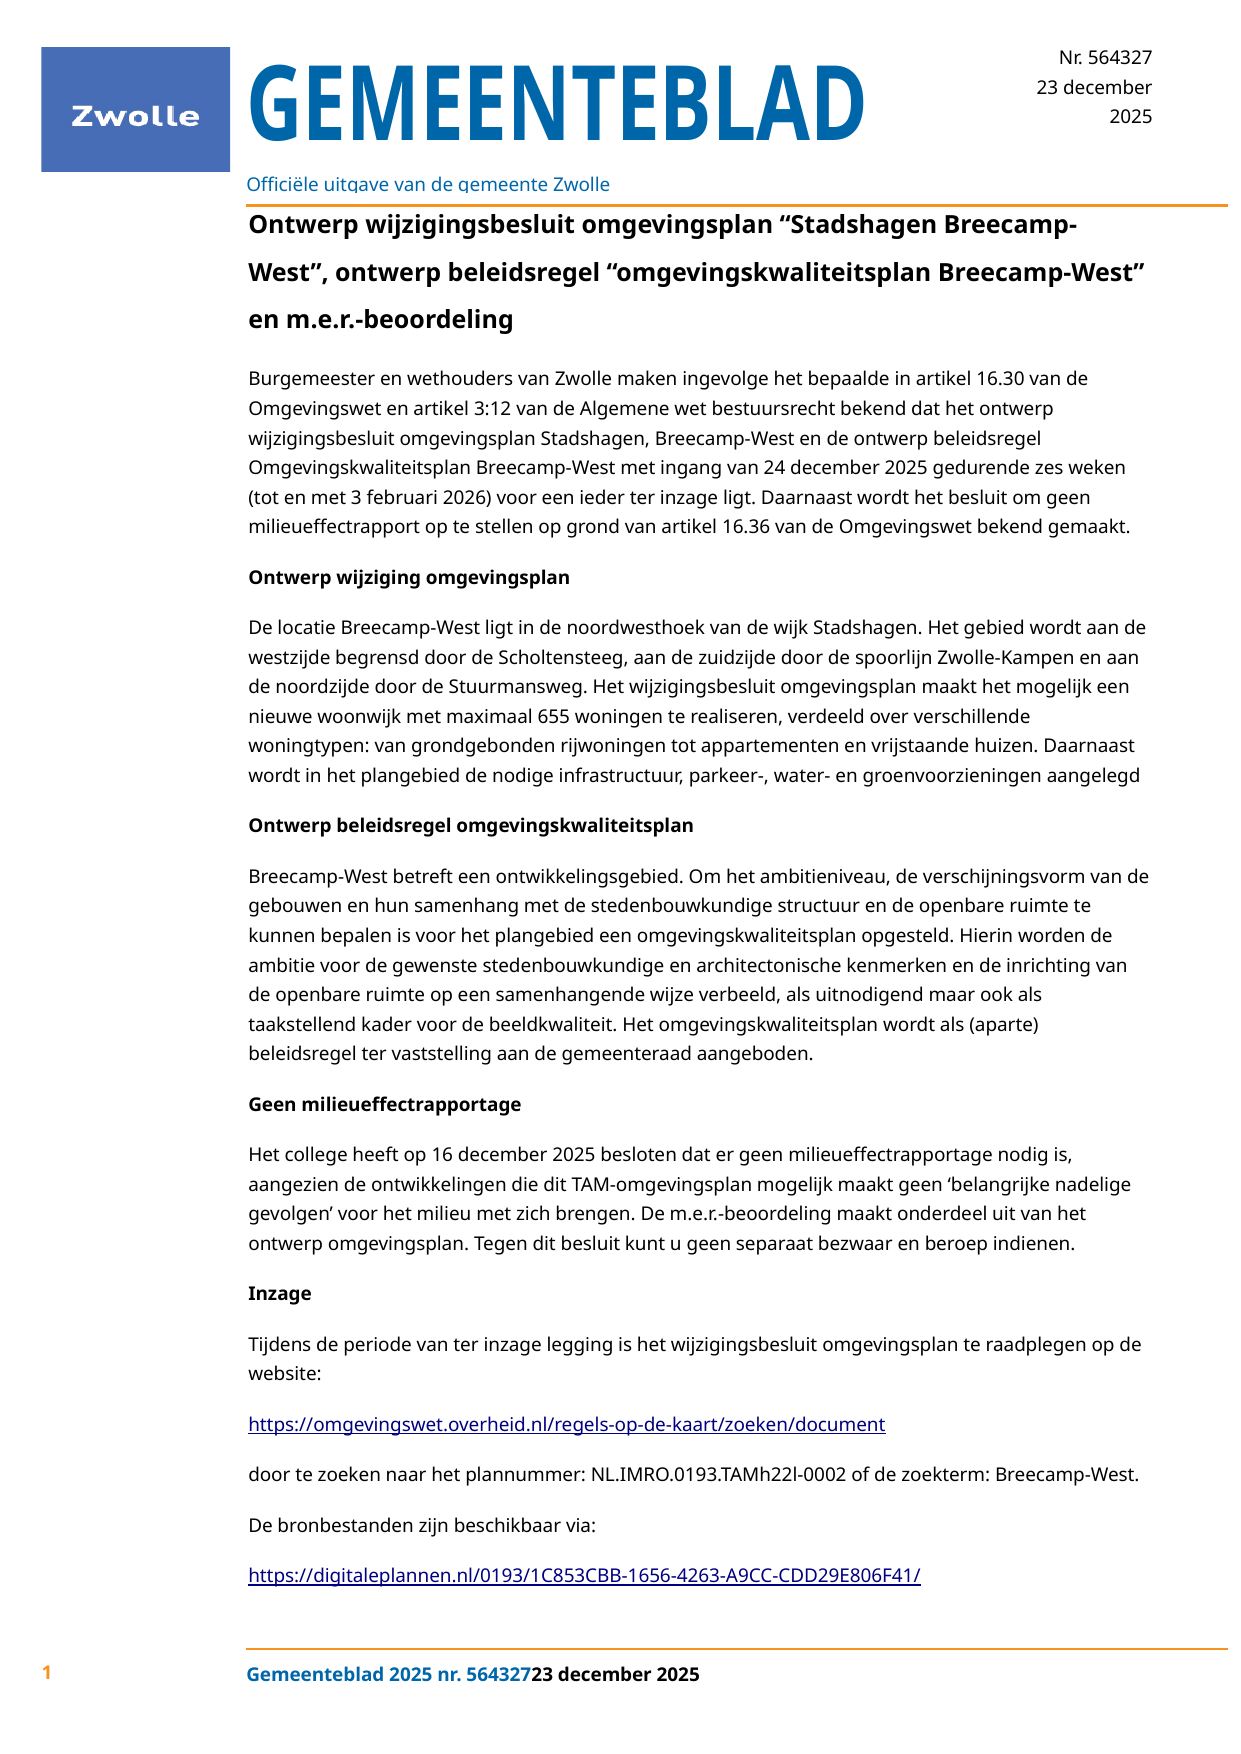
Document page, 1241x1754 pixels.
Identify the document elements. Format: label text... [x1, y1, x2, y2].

text https://omgevingswet.overheid.nl/regels-op-de-kaart/zoeken/document [248, 1411, 1152, 1437]
text De locatie Breecamp-West ligt in de noordwesthoek van de wijk Stadshagen. Het gebied wordt aan de westzijde begrensd door de Scholtensteeg, aan de zuidzijde door de spoorlijn Zwolle-Kampen en aan de noordzijde door de Stuurmansweg. Het wijzigingsbesluit omgevingsplan maakt het mogelijk een nieuwe woonwijk met maximaal 655 woningen te realiseren, verdeeld over verschillende woningtypen: van grondgebonden rijwoningen tot appartementen en vrijstaande huizen. Daarnaast wordt in het plangebied de nodige infrastructuur, parkeer-, water- en groenvoorzieningen aangelegd [248, 614, 1152, 788]
text Ontwerp wijziging omgevingsplan [248, 564, 1152, 589]
text https://digitaleplannen.nl/0193/1C853CBB-1656-4263-A9CC-CDD29E806F41/ [248, 1562, 1152, 1588]
text Burgemeester en wethouders van Zwolle maken ingevolge het bepaalde in artikel 16.30 van de Omgevingswet en artikel 3:12 van de Algemene wet bestuursrecht bekend dat het ontwerp wijzigingsbesluit omgevingsplan Stadshagen, Breecamp-West en de ontwerp beleidsregel Omgevingskwaliteitsplan Breecamp-West met ingang van 24 december 2025 gedurende zes weken (tot en met 3 februari 2026) voor een ieder ter inzage ligt. Daarnaast wordt het besluit om geen milieueffectrapport op te stellen op grond van artikel 16.36 van de Omgevingswet bekend gemaakt. [248, 366, 1152, 539]
text Inzage [248, 1281, 1152, 1306]
text Tijdens de periode van ter inzage legging is het wijzigingsbesluit omgevingsplan te raadplegen op de website: [248, 1331, 1152, 1386]
text Ontwerp beleidsregel omgevingskwaliteitsplan [248, 813, 1152, 838]
text Ontwerp wijzigingsbesluit omgevingsplan “Stadshagen Breecamp-West”, ontwerp beleidsregel “omgevingskwaliteitsplan Breecamp-West” en m.e.r.-beoordeling [248, 207, 1152, 336]
text De bronbestanden zijn beschikbaar via: [248, 1512, 1152, 1537]
picture [41, 47, 231, 172]
text Breecamp-West betreft een ontwikkelingsgebied. Om het ambitieniveau, de verschijningsvorm van de gebouwen en hun samenhang met de stedenbouwkundige structuur en de openbare ruimte te kunnen bepalen is voor het plangebied een omgevingskwaliteitsplan opgesteld. Hierin worden de ambitie voor de gewenste stedenbouwkundige en architectonische kenmerken en de inrichting van de openbare ruimte op een samenhangende wijze verbeeld, als uitnodigend maar ook als taakstellend kader voor de beeldkwaliteit. Het omgevingskwaliteitsplan wordt als (aparte) beleidsregel ter vaststelling aan de gemeenteraad aangeboden. [248, 863, 1152, 1066]
text door te zoeken naar het plannummer: NL.IMRO.0193.TAMh22l-0002 of de zoekterm: Breecamp-West. [248, 1461, 1152, 1487]
text Geen milieueffectrapportage [248, 1091, 1152, 1117]
text Het college heeft op 16 december 2025 besloten dat er geen milieueffectrapportage nodig is, aangezien de ontwikkelingen die dit TAM-omgevingsplan mogelijk maakt geen ‘belangrijke nadelige gevolgen’ voor het milieu met zich brengen. De m.e.r.-beoordeling maakt onderdeel uit van het ontwerp omgevingsplan. Tegen dit besluit kunt u geen separaat bezwaar en beroep indienen. [248, 1141, 1152, 1256]
